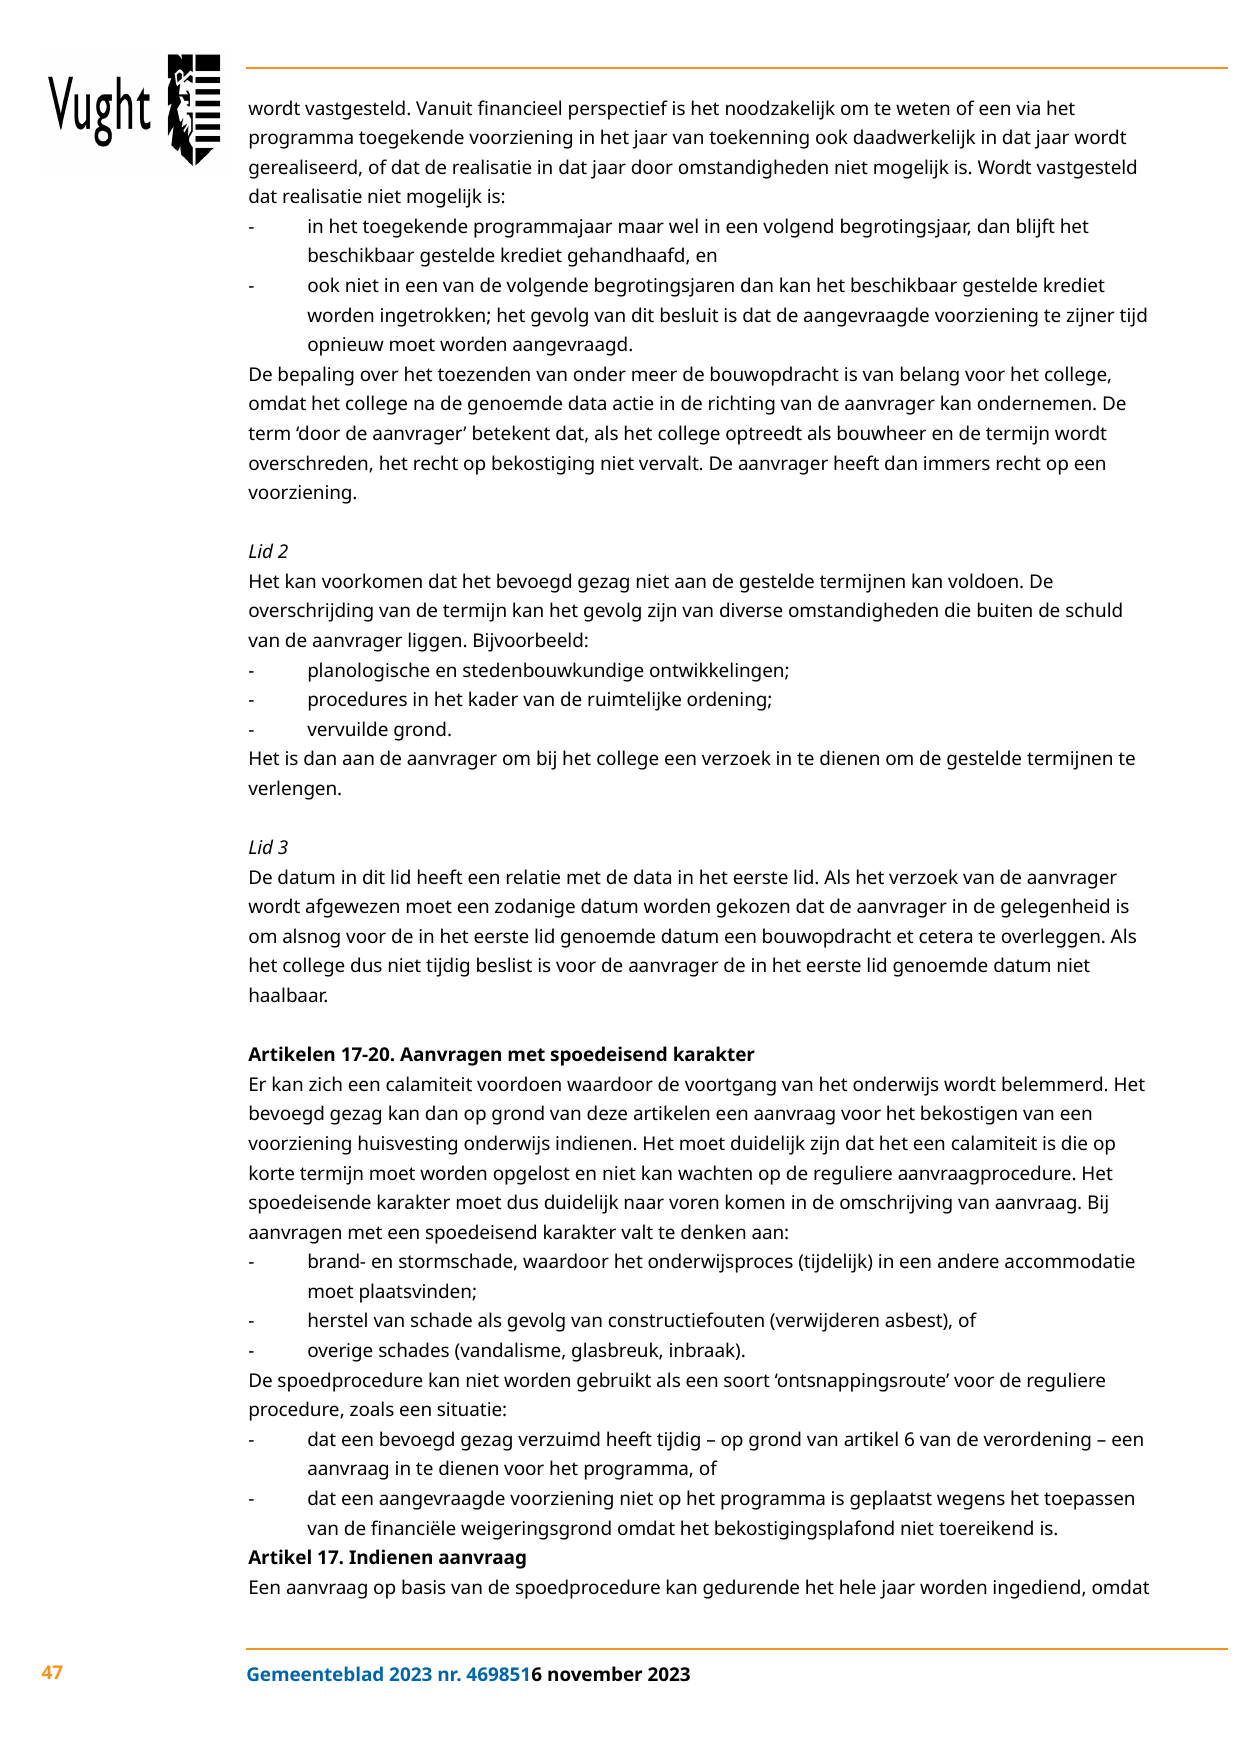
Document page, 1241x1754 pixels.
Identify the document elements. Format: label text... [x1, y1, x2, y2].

text Er kan zich een calamiteit voordoen waardoor de voortgang van het onderwijs wordt belemmerd. Het bevoegd gezag kan dan op grond van deze artikelen een aanvraag voor het bekostigen van een voorziening huisvesting onderwijs indienen. Het moet duidelijk zijn dat het een calamiteit is die op korte termijn moet worden opgelost en niet kan wachten op de reguliere aanvraagprocedure. Het spoedeisende karakter moet dus duidelijk naar voren komen in de omschrijving van aanvraag. Bij aanvragen met een spoedeisend karakter valt te denken aan: [248, 1071, 1152, 1245]
list in het toegekende programmajaar maar wel in een volgend begrotingsjaar, dan blijft het beschikbaar gestelde krediet gehandhaafd, en [248, 213, 1152, 268]
text Artikelen 17-20. Aanvragen met spoedeisend karakter [248, 1041, 1152, 1067]
text De bepaling over het toezenden van onder meer de bouwopdracht is van belang voor het college, omdat het college na de genoemde data actie in de richting van de aanvrager kan ondernemen. De term ‘door de aanvrager’ betekent dat, als het college optreedt als bouwheer en de termijn wordt overschreden, het recht op bekostiging niet vervalt. De aanvrager heeft dan immers recht op een voorziening. [248, 361, 1152, 505]
list overige schades (vandalisme, glasbreuk, inbraak). [248, 1337, 1152, 1363]
list herstel van schade als gevolg van constructiefouten (verwijderen asbest), of [248, 1308, 1152, 1333]
text wordt vastgesteld. Vanuit financieel perspectief is het noodzakelijk om te weten of een via het programma toegekende voorziening in het jaar van toekenning ook daadwerkelijk in dat jaar wordt gerealiseerd, of dat de realisatie in dat jaar door omstandigheden niet mogelijk is. Wordt vastgesteld dat realisatie niet mogelijk is: [248, 95, 1152, 209]
list ook niet in een van de volgende begrotingsjaren dan kan het beschikbaar gestelde krediet worden ingetrokken; het gevolg van dit besluit is dat de aangevraagde voorziening te zijner tijd opnieuw moet worden aangevraagd. [248, 272, 1152, 357]
text Een aanvraag op basis van de spoedprocedure kan gedurende het hele jaar worden ingediend, omdat [248, 1574, 1152, 1600]
list vervuilde grond. [248, 716, 1152, 742]
list dat een aangevraagde voorziening niet op het programma is geplaatst wegens het toepassen van de financiële weigeringsgrond omdat het bekostigingsplafond niet toereikend is. [248, 1485, 1152, 1541]
text Lid 3 [248, 834, 1152, 860]
text De spoedprocedure kan niet worden gebruikt als een soort ‘ontsnappingsroute’ voor de reguliere procedure, zoals een situatie: [248, 1367, 1152, 1422]
list planologische en stedenbouwkundige ontwikkelingen; [248, 657, 1152, 683]
text Het kan voorkomen dat het bevoegd gezag niet aan de gestelde termijnen kan voldoen. De overschrijding van de termijn kan het gevolg zijn van diverse omstandigheden die buiten de schuld van de aanvrager liggen. Bijvoorbeeld: [248, 568, 1152, 653]
picture [41, 47, 231, 172]
text Het is dan aan de aanvrager om bij het college een verzoek in te dienen om de gestelde termijnen te verlengen. [248, 746, 1152, 801]
list brand- en stormschade, waardoor het onderwijsproces (tijdelijk) in een andere accommodatie moet plaatsvinden; [248, 1248, 1152, 1304]
text De datum in dit lid heeft een relatie met de data in het eerste lid. Als het verzoek van de aanvrager wordt afgewezen moet een zodanige datum worden gekozen dat de aanvrager in de gelegenheid is om alsnog voor de in het eerste lid genoemde datum een bouwopdracht et cetera te overleggen. Als het college dus niet tijdig beslist is voor de aanvrager de in het eerste lid genoemde datum niet haalbaar. [248, 864, 1152, 1008]
list procedures in het kader van de ruimtelijke ordening; [248, 686, 1152, 712]
list dat een bevoegd gezag verzuimd heeft tijdig – op grond van artikel 6 van de verordening – een aanvraag in te dienen voor het programma, of [248, 1426, 1152, 1481]
text Lid 2 [248, 538, 1152, 564]
text Artikel 17. Indienen aanvraag [248, 1544, 1152, 1570]
